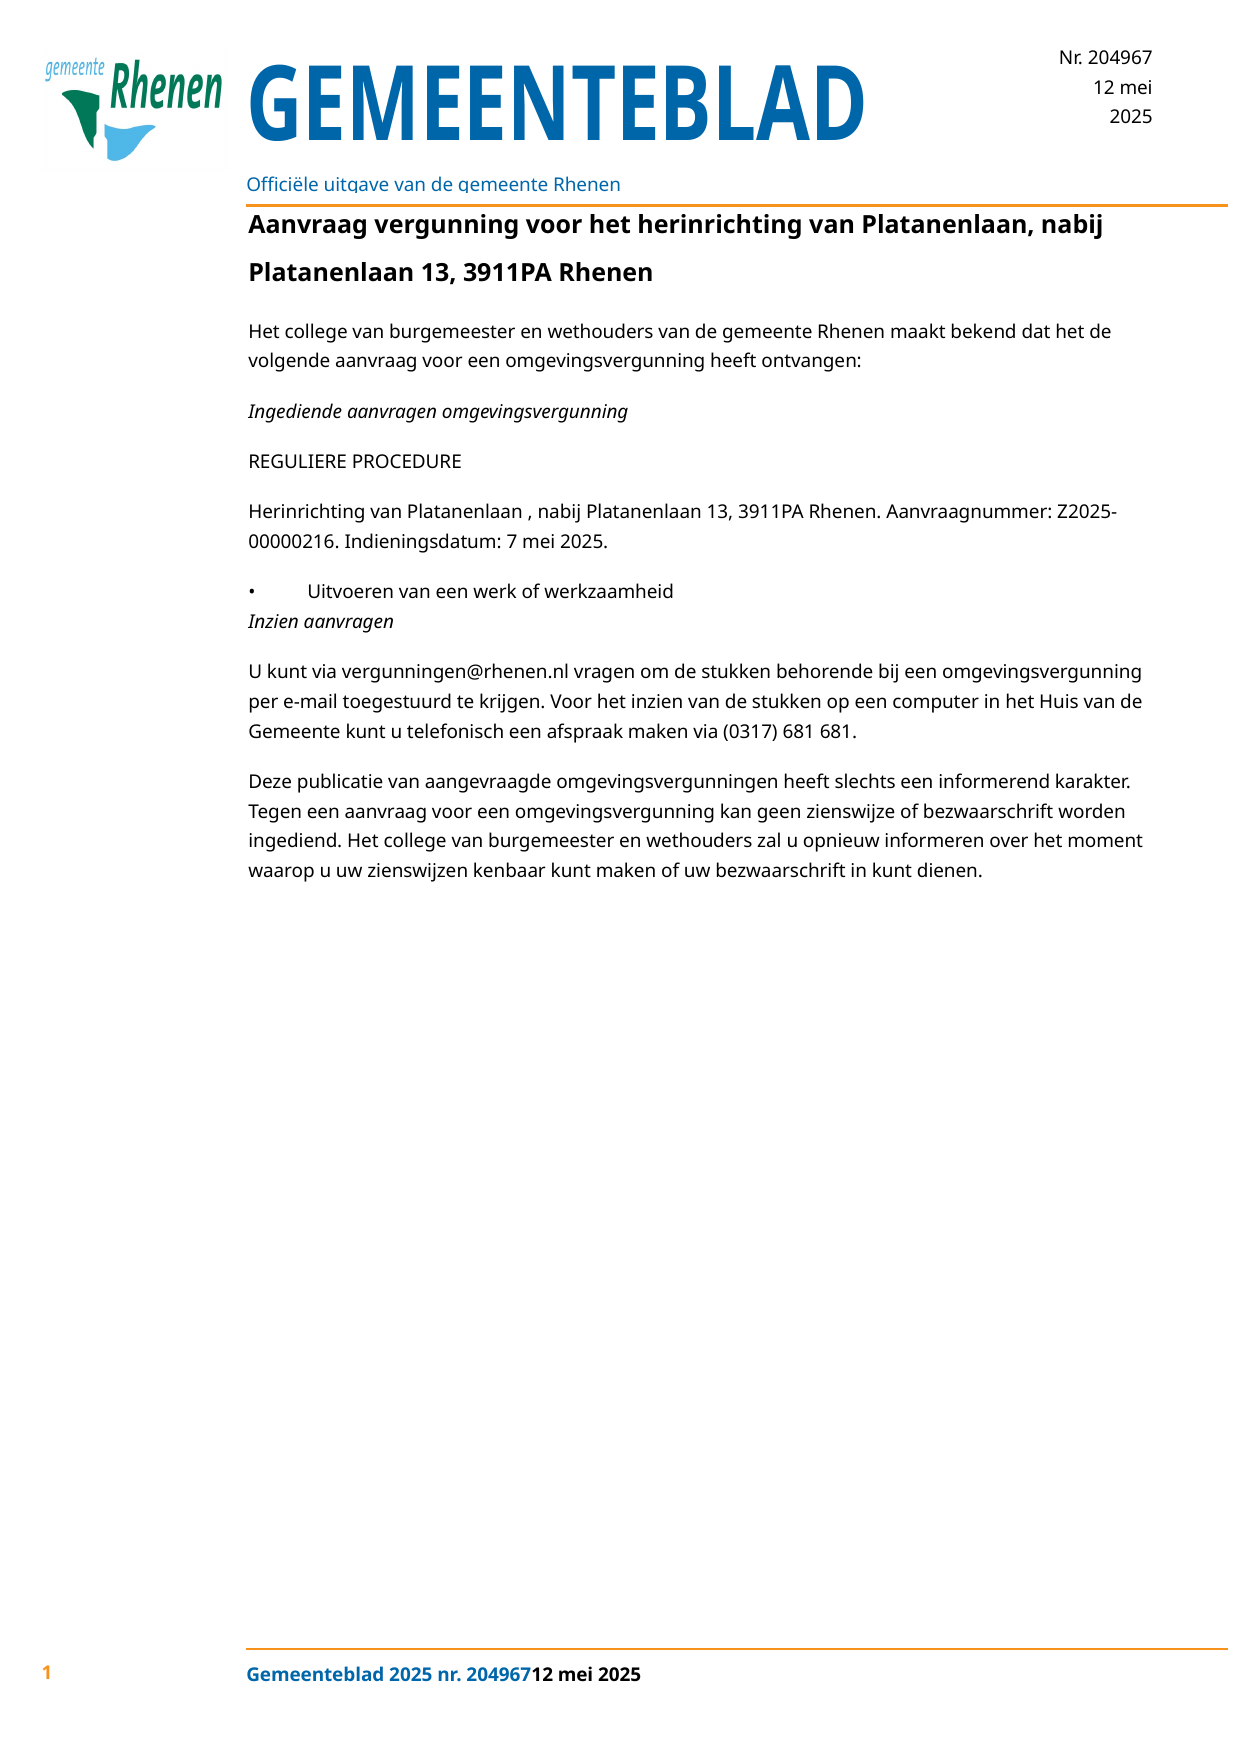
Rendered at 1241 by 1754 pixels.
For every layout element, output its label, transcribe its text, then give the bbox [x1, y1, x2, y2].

text Aanvraag vergunning voor het herinrichting van Platanenlaan, nabij Platanenlaan 13, 3911PA Rhenen [248, 207, 1152, 288]
text Deze publicatie van aangevraagde omgevingsvergunningen heeft slechts een informerend karakter. Tegen een aanvraag voor een omgevingsvergunning kan geen zienswijze of bezwaarschrift worden ingediend. Het college van burgemeester en wethouders zal u opnieuw informeren over het moment waarop u uw zienswijzen kenbaar kunt maken of uw bezwaarschrift in kunt dienen. [248, 768, 1152, 883]
picture [41, 47, 231, 172]
text U kunt via vergunningen@rhenen.nl vragen om de stukken behorende bij een omgevingsvergunning per e-mail toegestuurd te krijgen. Voor het inzien van de stukken op een computer in het Huis van de Gemeente kunt u telefonisch een afspraak maken via (0317) 681 681. [248, 659, 1152, 744]
text Ingediende aanvragen omgevingsvergunning [248, 398, 1152, 424]
text Herinrichting van Platanenlaan , nabij Platanenlaan 13, 3911PA Rhenen. Aanvraagnummer: Z2025-00000216. Indieningsdatum: 7 mei 2025. [248, 499, 1152, 554]
text Het college van burgemeester en wethouders van de gemeente Rhenen maakt bekend dat het de volgende aanvraag voor een omgevingsvergunning heeft ontvangen: [248, 318, 1152, 373]
text Inzien aanvragen [248, 608, 1152, 634]
text REGULIERE PROCEDURE [248, 448, 1152, 474]
list Uitvoeren van een werk of werkzaamheid [248, 579, 1152, 604]
